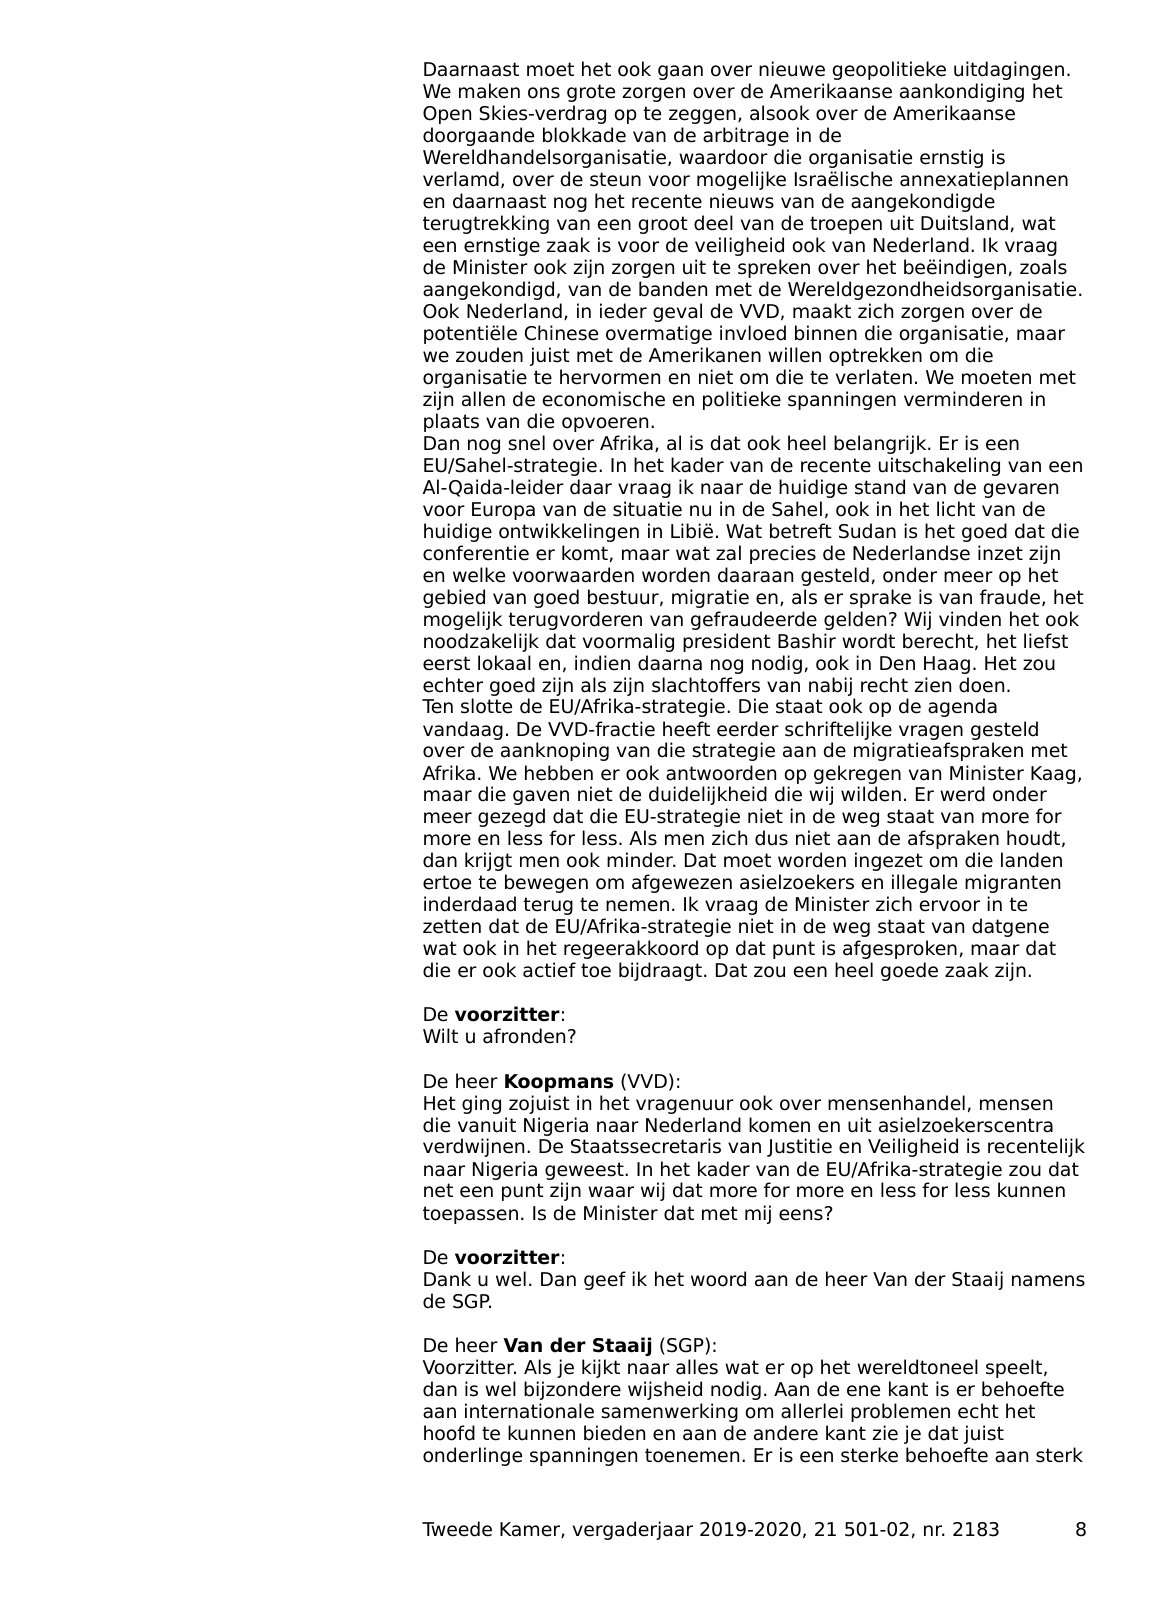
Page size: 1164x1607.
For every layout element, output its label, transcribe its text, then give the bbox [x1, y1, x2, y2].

text Voorzitter. Als je kijkt naar alles wat er op het wereldtoneel speelt, dan is wel bijzondere wijsheid nodig. Aan de ene kant is er behoefte aan internationale samenwerking om allerlei problemen echt het hoofd te kunnen bieden en aan de andere kant zie je dat juist onderlinge spanningen toenemen. Er is een sterke behoefte aan sterk [422, 1357, 1087, 1467]
text De heer Van der Staaij (SGP): [422, 1335, 1087, 1357]
text Het ging zojuist in het vragenuur ook over mensenhandel, mensen die vanuit Nigeria naar Nederland komen en uit asielzoekerscentra verdwijnen. De Staatssecretaris van Justitie en Veiligheid is recentelijk naar Nigeria geweest. In het kader van de EU/Afrika-strategie zou dat net een punt zijn waar wij dat more for more en less for less kunnen toepassen. Is de Minister dat met mij eens? [422, 1092, 1087, 1224]
text Ten slotte de EU/Afrika-strategie. Die staat ook op de agenda vandaag. De VVD-fractie heeft eerder schriftelijke vragen gesteld over de aanknoping van die strategie aan de migratieafspraken met Afrika. We hebben er ook antwoorden op gekregen van Minister Kaag, maar die gaven niet de duidelijkheid die wij wilden. Er werd onder meer gezegd dat die EU-strategie niet in de weg staat van more for more en less for less. Als men zich dus niet aan de afspraken houdt, dan krijgt men ook minder. Dat moet worden ingezet om die landen ertoe te bewegen om afgewezen asielzoekers en illegale migranten inderdaad terug te nemen. Ik vraag de Minister zich ervoor in te zetten dat de EU/Afrika-strategie niet in de weg staat van datgene wat ook in het regeerakkoord op dat punt is afgesproken, maar dat die er ook actief toe bijdraagt. Dat zou een heel goede zaak zijn. [422, 696, 1087, 982]
text Daarnaast moet het ook gaan over nieuwe geopolitieke uitdagingen. We maken ons grote zorgen over de Amerikaanse aankondiging het Open Skies-verdrag op te zeggen, alsook over de Amerikaanse doorgaande blokkade van de arbitrage in de Wereldhandelsorganisatie, waardoor die organisatie ernstig is verlamd, over de steun voor mogelijke Israëlische annexatieplannen en daarnaast nog het recente nieuws van de aangekondigde terugtrekking van een groot deel van de troepen uit Duitsland, wat een ernstige zaak is voor de veiligheid ook van Nederland. Ik vraag de Minister ook zijn zorgen uit te spreken over het beëindigen, zoals aangekondigd, van de banden met de Wereldgezondheidsorganisatie. Ook Nederland, in ieder geval de VVD, maakt zich zorgen over de potentiële Chinese overmatige invloed binnen die organisatie, maar we zouden juist met de Amerikanen willen optrekken om die organisatie te hervormen en niet om die te verlaten. We moeten met zijn allen de economische en politieke spanningen verminderen in plaats van die opvoeren. [422, 59, 1087, 433]
text De voorzitter: [422, 1247, 1087, 1268]
text Dank u wel. Dan geef ik het woord aan de heer Van der Staaij namens de SGP. [422, 1268, 1087, 1312]
text Wilt u afronden? [422, 1026, 1087, 1048]
text De voorzitter: [422, 1004, 1087, 1026]
text Dan nog snel over Afrika, al is dat ook heel belangrijk. Er is een EU/Sahel-strategie. In het kader van de recente uitschakeling van een Al-Qaida-leider daar vraag ik naar de huidige stand van de gevaren voor Europa van de situatie nu in de Sahel, ook in het licht van de huidige ontwikkelingen in Libië. Wat betreft Sudan is het goed dat die conferentie er komt, maar wat zal precies de Nederlandse inzet zijn en welke voorwaarden worden daaraan gesteld, onder meer op het gebied van goed bestuur, migratie en, als er sprake is van fraude, het mogelijk terugvorderen van gefraudeerde gelden? Wij vinden het ook noodzakelijk dat voormalig president Bashir wordt berecht, het liefst eerst lokaal en, indien daarna nog nodig, ook in Den Haag. Het zou echter goed zijn als zijn slachtoffers van nabij recht zien doen. [422, 433, 1087, 696]
text De heer Koopmans (VVD): [422, 1071, 1087, 1092]
